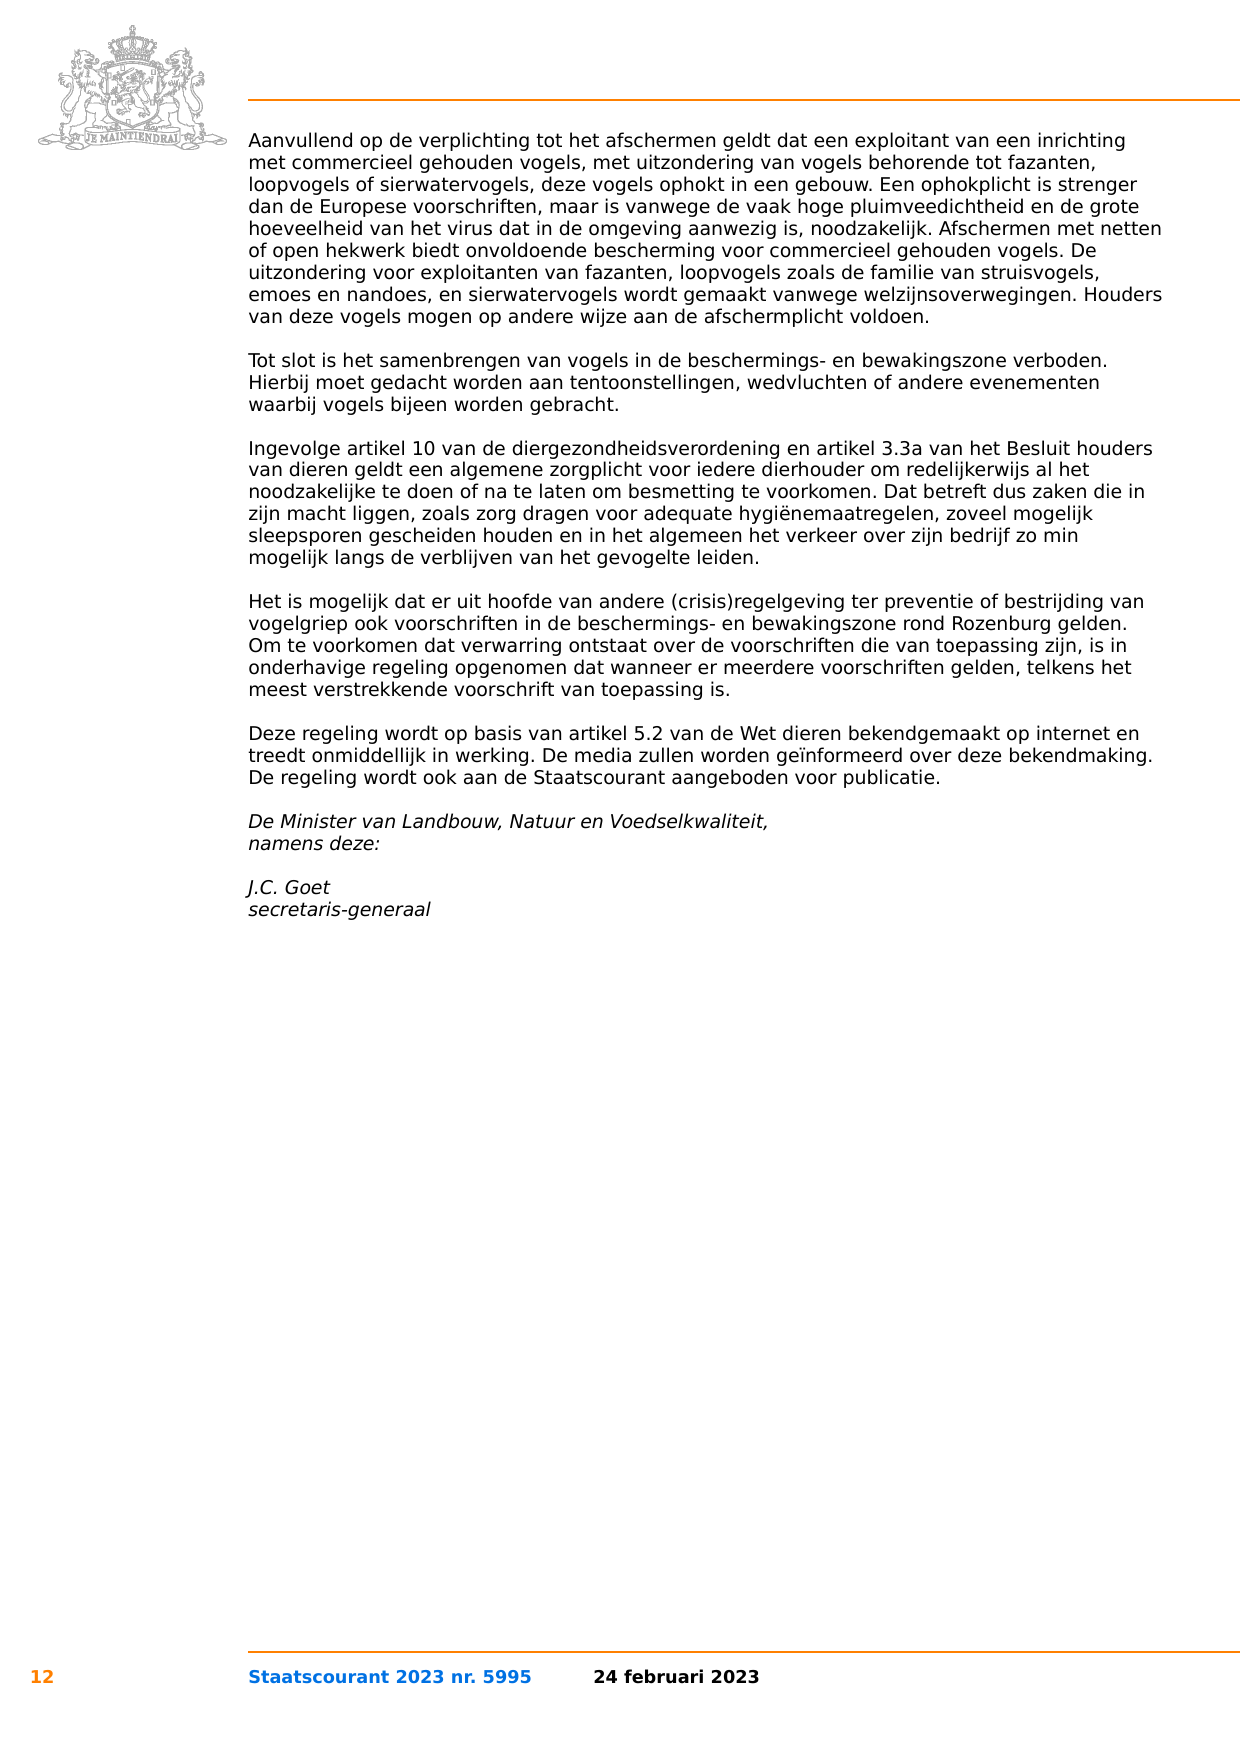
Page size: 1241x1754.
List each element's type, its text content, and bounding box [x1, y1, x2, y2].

picture [38, 25, 227, 150]
text Het is mogelijk dat er uit hoofde van andere (crisis)regelgeving ter preventie of bestrijding van vogelgriep ook voorschriften in de beschermings- en bewakingszone rond Rozenburg gelden. Om te voorkomen dat verwarring ontstaat over de voorschriften die van toepassing zijn, is in onderhavige regeling opgenomen dat wanneer er meerdere voorschriften gelden, telkens het meest verstrekkende voorschrift van toepassing is. [248, 591, 1163, 701]
text De Minister van Landbouw, Natuur en Voedselkwaliteit, namens deze: J.C. Goet secretaris-generaal [248, 811, 1163, 921]
text Deze regeling wordt op basis van artikel 5.2 van de Wet dieren bekendgemaakt op internet en treedt onmiddellijk in werking. De media zullen worden geïnformeerd over deze bekendmaking. De regeling wordt ook aan de Staatscourant aangeboden voor publicatie. [248, 723, 1163, 789]
text Tot slot is het samenbrengen van vogels in de beschermings- en bewakingszone verboden. Hierbij moet gedacht worden aan tentoonstellingen, wedvluchten of andere evenementen waarbij vogels bijeen worden gebracht. [248, 349, 1163, 416]
text Aanvullend op de verplichting tot het afschermen geldt dat een exploitant van een inrichting met commercieel gehouden vogels, met uitzondering van vogels behorende tot fazanten, loopvogels of sierwatervogels, deze vogels ophokt in een gebouw. Een ophokplicht is strenger dan de Europese voorschriften, maar is vanwege de vaak hoge pluimveedichtheid en de grote hoeveelheid van het virus dat in de omgeving aanwezig is, noodzakelijk. Afschermen met netten of open hekwerk biedt onvoldoende bescherming voor commercieel gehouden vogels. De uitzondering voor exploitanten van fazanten, loopvogels zoals de familie van struisvogels, emoes en nandoes, en sierwatervogels wordt gemaakt vanwege welzijnsoverwegingen. Houders van deze vogels mogen op andere wijze aan de afschermplicht voldoen. [248, 130, 1163, 328]
text Ingevolge artikel 10 van de diergezondheidsverordening en artikel 3.3a van het Besluit houders van dieren geldt een algemene zorgplicht voor iedere dierhouder om redelijkerwijs al het noodzakelijke te doen of na te laten om besmetting te voorkomen. Dat betreft dus zaken die in zijn macht liggen, zoals zorg dragen voor adequate hygiënemaatregelen, zoveel mogelijk sleepsporen gescheiden houden en in het algemeen het verkeer over zijn bedrijf zo min mogelijk langs de verblijven van het gevogelte leiden. [248, 437, 1163, 569]
